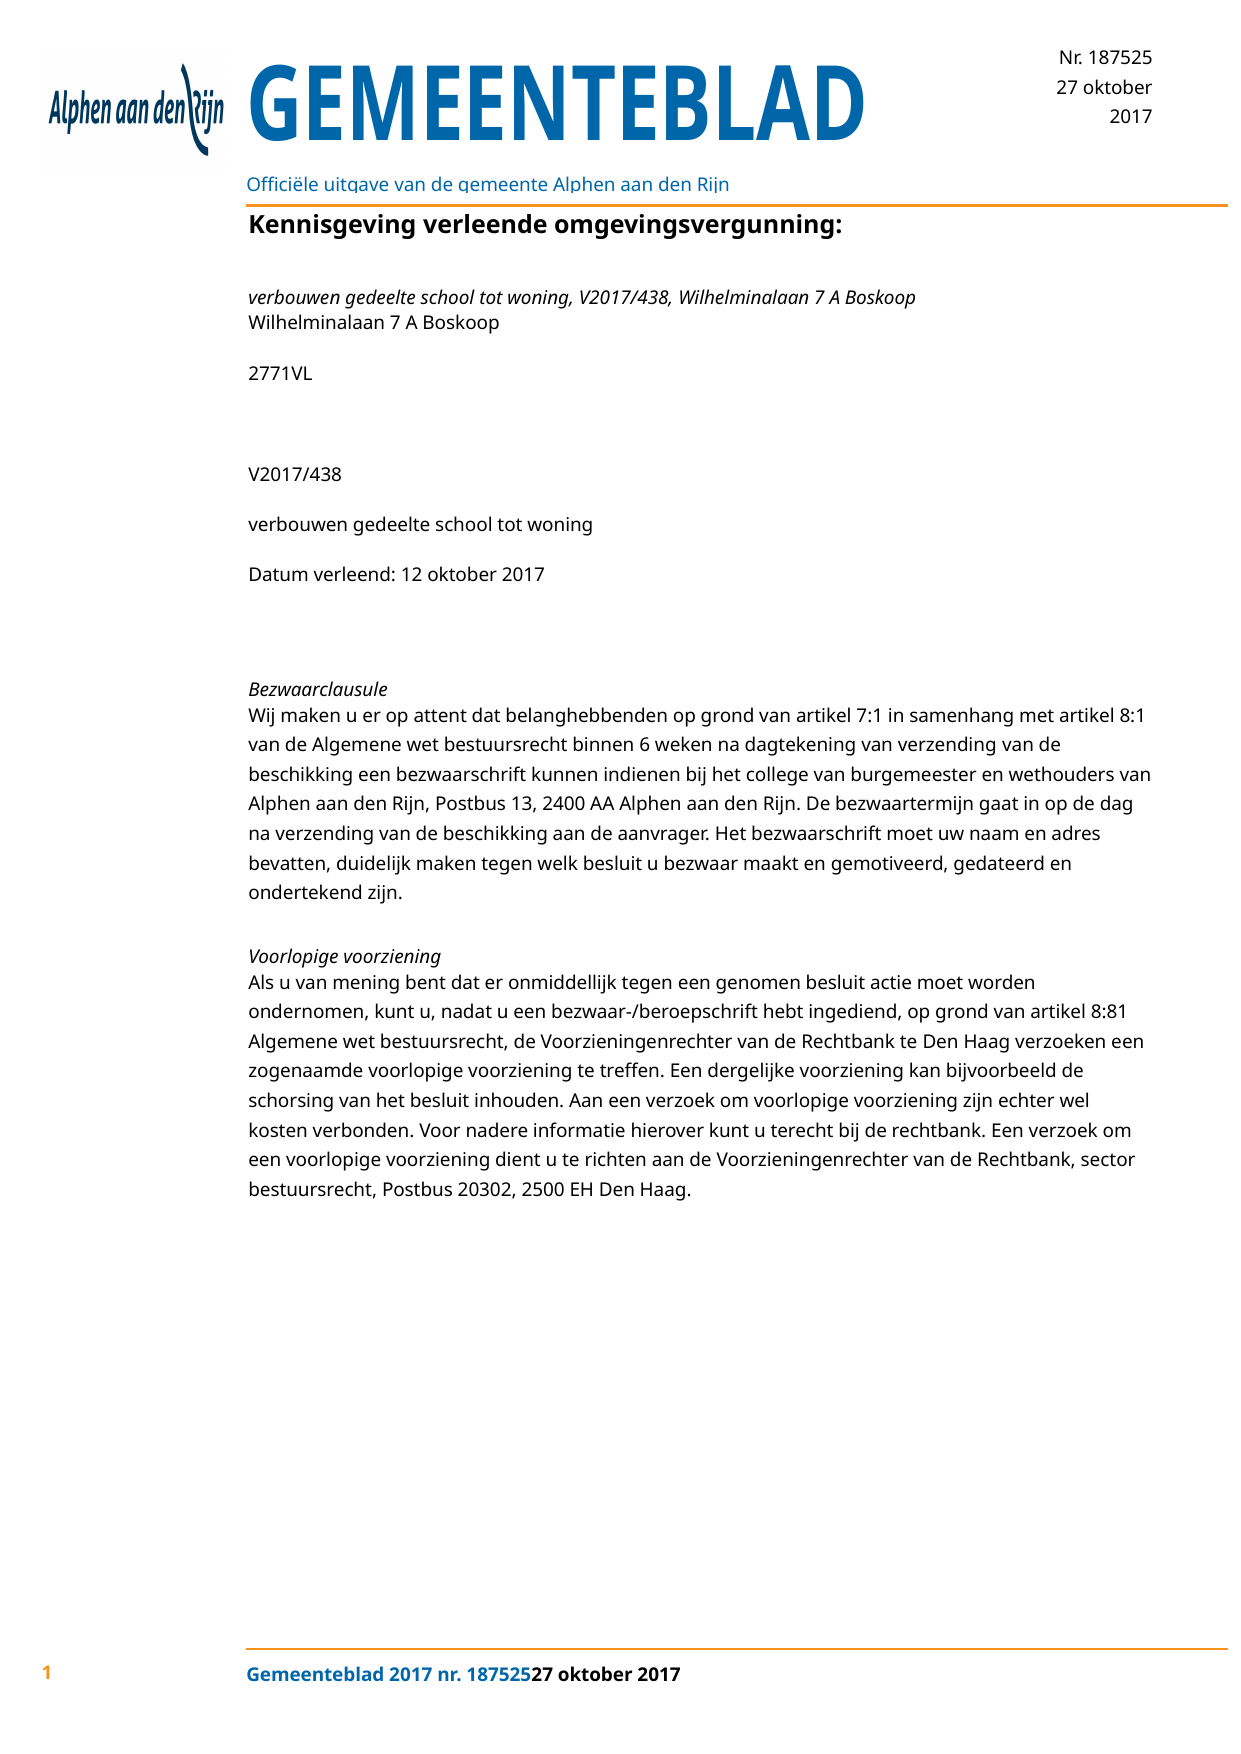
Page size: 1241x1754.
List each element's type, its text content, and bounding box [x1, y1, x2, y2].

text verbouwen gedeelte school tot woning, V2017/438, Wilhelminalaan 7 A Boskoop [248, 284, 1152, 309]
text 2771VL [248, 360, 1152, 386]
text Kennisgeving verleende omgevingsvergunning: [248, 207, 1152, 241]
text Voorlopige voorziening [248, 943, 1152, 969]
text Wij maken u er op attent dat belanghebbenden op grond van artikel 7:1 in samenhang met artikel 8:1 van de Algemene wet bestuursrecht binnen 6 weken na dagtekening van verzending van de beschikking een bezwaarschrift kunnen indienen bij het college van burgemeester en wethouders van Alphen aan den Rijn, Postbus 13, 2400 AA Alphen aan den Rijn. De bezwaartermijn gaat in op de dag na verzending van de beschikking aan de aanvrager. Het bezwaarschrift moet uw naam en adres bevatten, duidelijk maken tegen welk besluit u bezwaar maakt en gemotiveerd, gedateerd en ondertekend zijn. [248, 702, 1152, 905]
text V2017/438 [248, 461, 1152, 487]
text Datum verleend: 12 oktober 2017 [248, 562, 1152, 587]
text Als u van mening bent dat er onmiddellijk tegen een genomen besluit actie moet worden ondernomen, kunt u, nadat u een bezwaar-/beroepschrift hebt ingediend, op grond van artikel 8:81 Algemene wet bestuursrecht, de Voorzieningenrechter van de Rechtbank te Den Haag verzoeken een zogenaamde voorlopige voorziening te treffen. Een dergelijke voorziening kan bijvoorbeeld de schorsing van het besluit inhouden. Aan een verzoek om voorlopige voorziening zijn echter wel kosten verbonden. Voor nadere informatie hierover kunt u terecht bij de rechtbank. Een verzoek om een voorlopige voorziening dient u te richten aan de Voorzieningenrechter van de Rechtbank, sector bestuursrecht, Postbus 20302, 2500 EH Den Haag. [248, 969, 1152, 1202]
text Wilhelminalaan 7 A Boskoop [248, 309, 1152, 335]
text verbouwen gedeelte school tot woning [248, 511, 1152, 537]
picture [41, 47, 231, 172]
text Bezwaarclausule [248, 676, 1152, 702]
